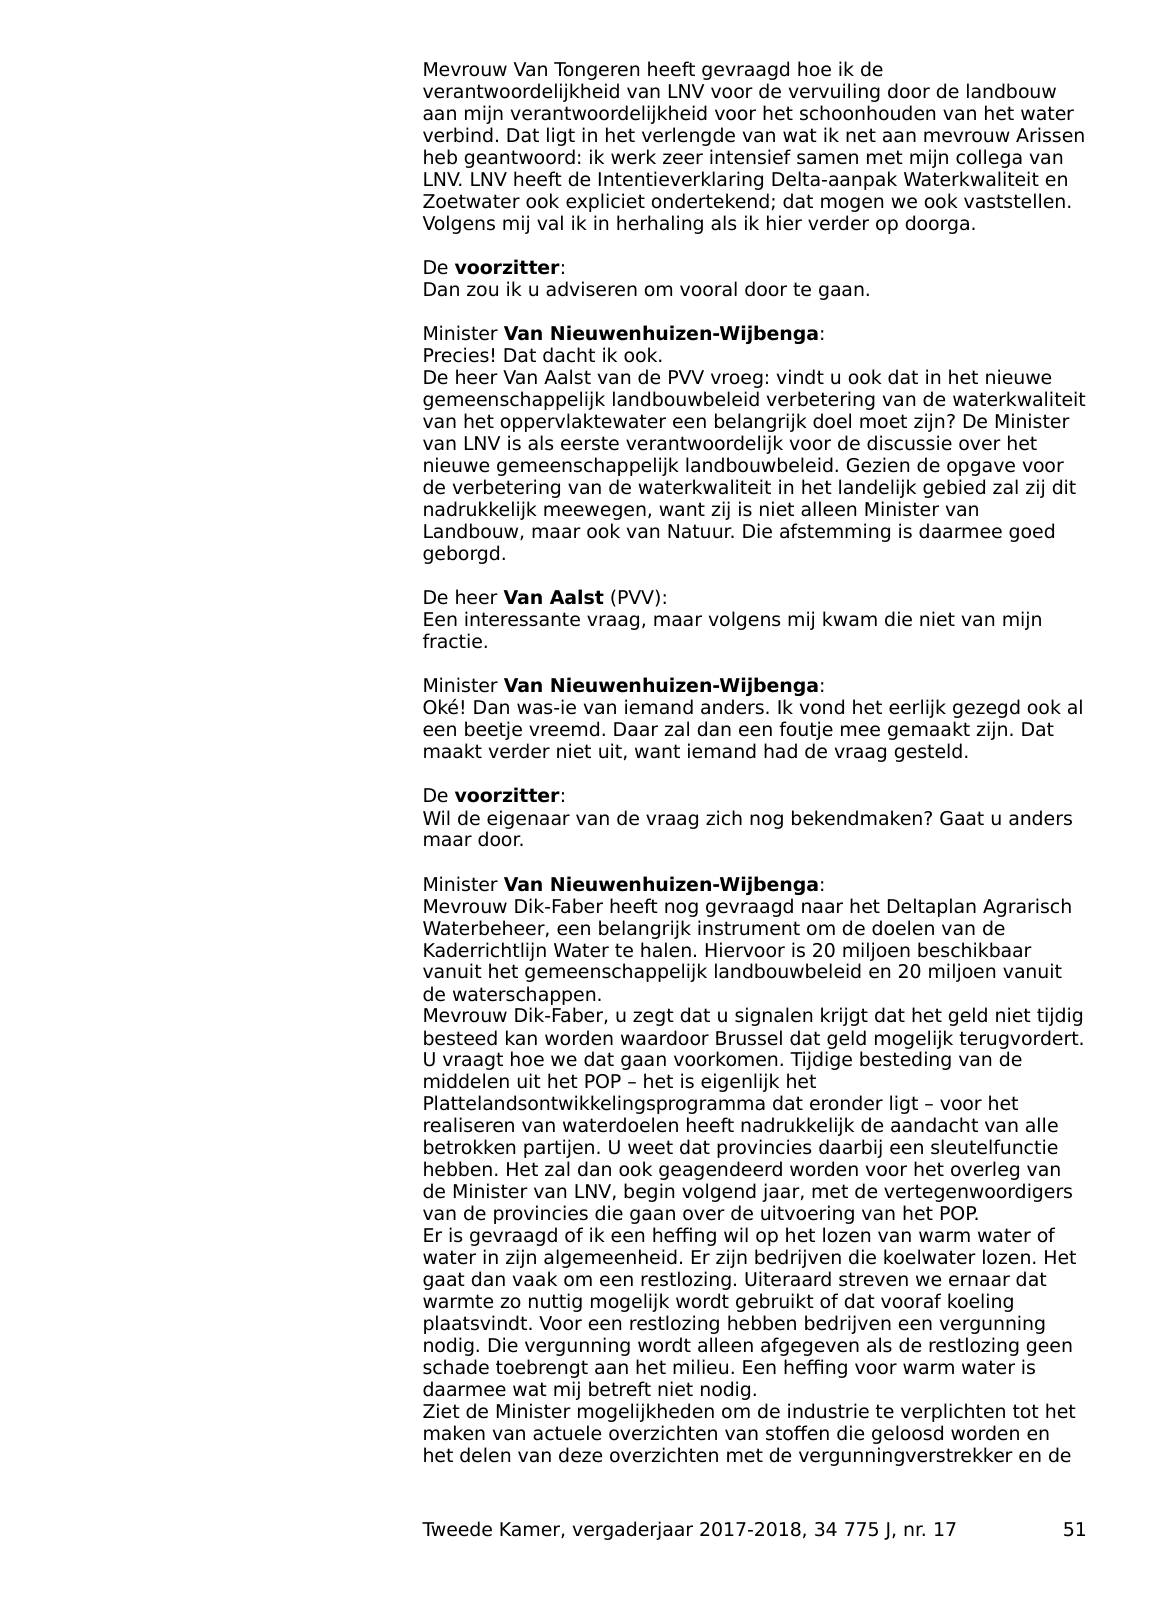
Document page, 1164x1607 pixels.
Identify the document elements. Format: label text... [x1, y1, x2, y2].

text Een interessante vraag, maar volgens mij kwam die niet van mijn fractie. [422, 609, 1087, 653]
text De heer Van Aalst (PVV): [422, 587, 1087, 609]
text Oké! Dan was-ie van iemand anders. Ik vond het eerlijk gezegd ook al een beetje vreemd. Daar zal dan een foutje mee gemaakt zijn. Dat maakt verder niet uit, want iemand had de vraag gesteld. [422, 697, 1087, 763]
text De voorzitter: [422, 257, 1087, 279]
text Minister Van Nieuwenhuizen-Wijbenga: [422, 675, 1087, 697]
text Dan zou ik u adviseren om vooral door te gaan. [422, 279, 1087, 301]
text Mevrouw Van Tongeren heeft gevraagd hoe ik de verantwoordelijkheid van LNV voor de vervuiling door de landbouw aan mijn verantwoordelijkheid voor het schoonhouden van het water verbind. Dat ligt in het verlengde van wat ik net aan mevrouw Arissen heb geantwoord: ik werk zeer intensief samen met mijn collega van LNV. LNV heeft de Intentieverklaring Delta-aanpak Waterkwaliteit en Zoetwater ook expliciet ondertekend; dat mogen we ook vaststellen. Volgens mij val ik in herhaling als ik hier verder op doorga. [422, 59, 1087, 235]
text Ziet de Minister mogelijkheden om de industrie te verplichten tot het maken van actuele overzichten van stoffen die geloosd worden en het delen van deze overzichten met de vergunningverstrekker en de [422, 1401, 1087, 1467]
text Precies! Dat dacht ik ook. [422, 345, 1087, 367]
text Mevrouw Dik-Faber, u zegt dat u signalen krijgt dat het geld niet tijdig besteed kan worden waardoor Brussel dat geld mogelijk terugvordert. U vraagt hoe we dat gaan voorkomen. Tijdige besteding van de middelen uit het POP – het is eigenlijk het Plattelandsontwikkelingsprogramma dat eronder ligt – voor het realiseren van waterdoelen heeft nadrukkelijk de aandacht van alle betrokken partijen. U weet dat provincies daarbij een sleutelfunctie hebben. Het zal dan ook geagendeerd worden voor het overleg van de Minister van LNV, begin volgend jaar, met de vertegenwoordigers van de provincies die gaan over de uitvoering van het POP. [422, 1005, 1087, 1225]
text Mevrouw Dik-Faber heeft nog gevraagd naar het Deltaplan Agrarisch Waterbeheer, een belangrijk instrument om de doelen van de Kaderrichtlijn Water te halen. Hiervoor is 20 miljoen beschikbaar vanuit het gemeenschappelijk landbouwbeleid en 20 miljoen vanuit de waterschappen. [422, 896, 1087, 1005]
text Wil de eigenaar van de vraag zich nog bekendmaken? Gaat u anders maar door. [422, 807, 1087, 851]
text Minister Van Nieuwenhuizen-Wijbenga: [422, 873, 1087, 896]
text De heer Van Aalst van de PVV vroeg: vindt u ook dat in het nieuwe gemeenschappelijk landbouwbeleid verbetering van de waterkwaliteit van het oppervlaktewater een belangrijk doel moet zijn? De Minister van LNV is als eerste verantwoordelijk voor de discussie over het nieuwe gemeenschappelijk landbouwbeleid. Gezien de opgave voor de verbetering van de waterkwaliteit in het landelijk gebied zal zij dit nadrukkelijk meewegen, want zij is niet alleen Minister van Landbouw, maar ook van Natuur. Die afstemming is daarmee goed geborgd. [422, 367, 1087, 565]
text Minister Van Nieuwenhuizen-Wijbenga: [422, 323, 1087, 345]
text Er is gevraagd of ik een heffing wil op het lozen van warm water of water in zijn algemeenheid. Er zijn bedrijven die koelwater lozen. Het gaat dan vaak om een restlozing. Uiteraard streven we ernaar dat warmte zo nuttig mogelijk wordt gebruikt of dat vooraf koeling plaatsvindt. Voor een restlozing hebben bedrijven een vergunning nodig. Die vergunning wordt alleen afgegeven als de restlozing geen schade toebrengt aan het milieu. Een heffing voor warm water is daarmee wat mij betreft niet nodig. [422, 1225, 1087, 1401]
text De voorzitter: [422, 785, 1087, 807]
